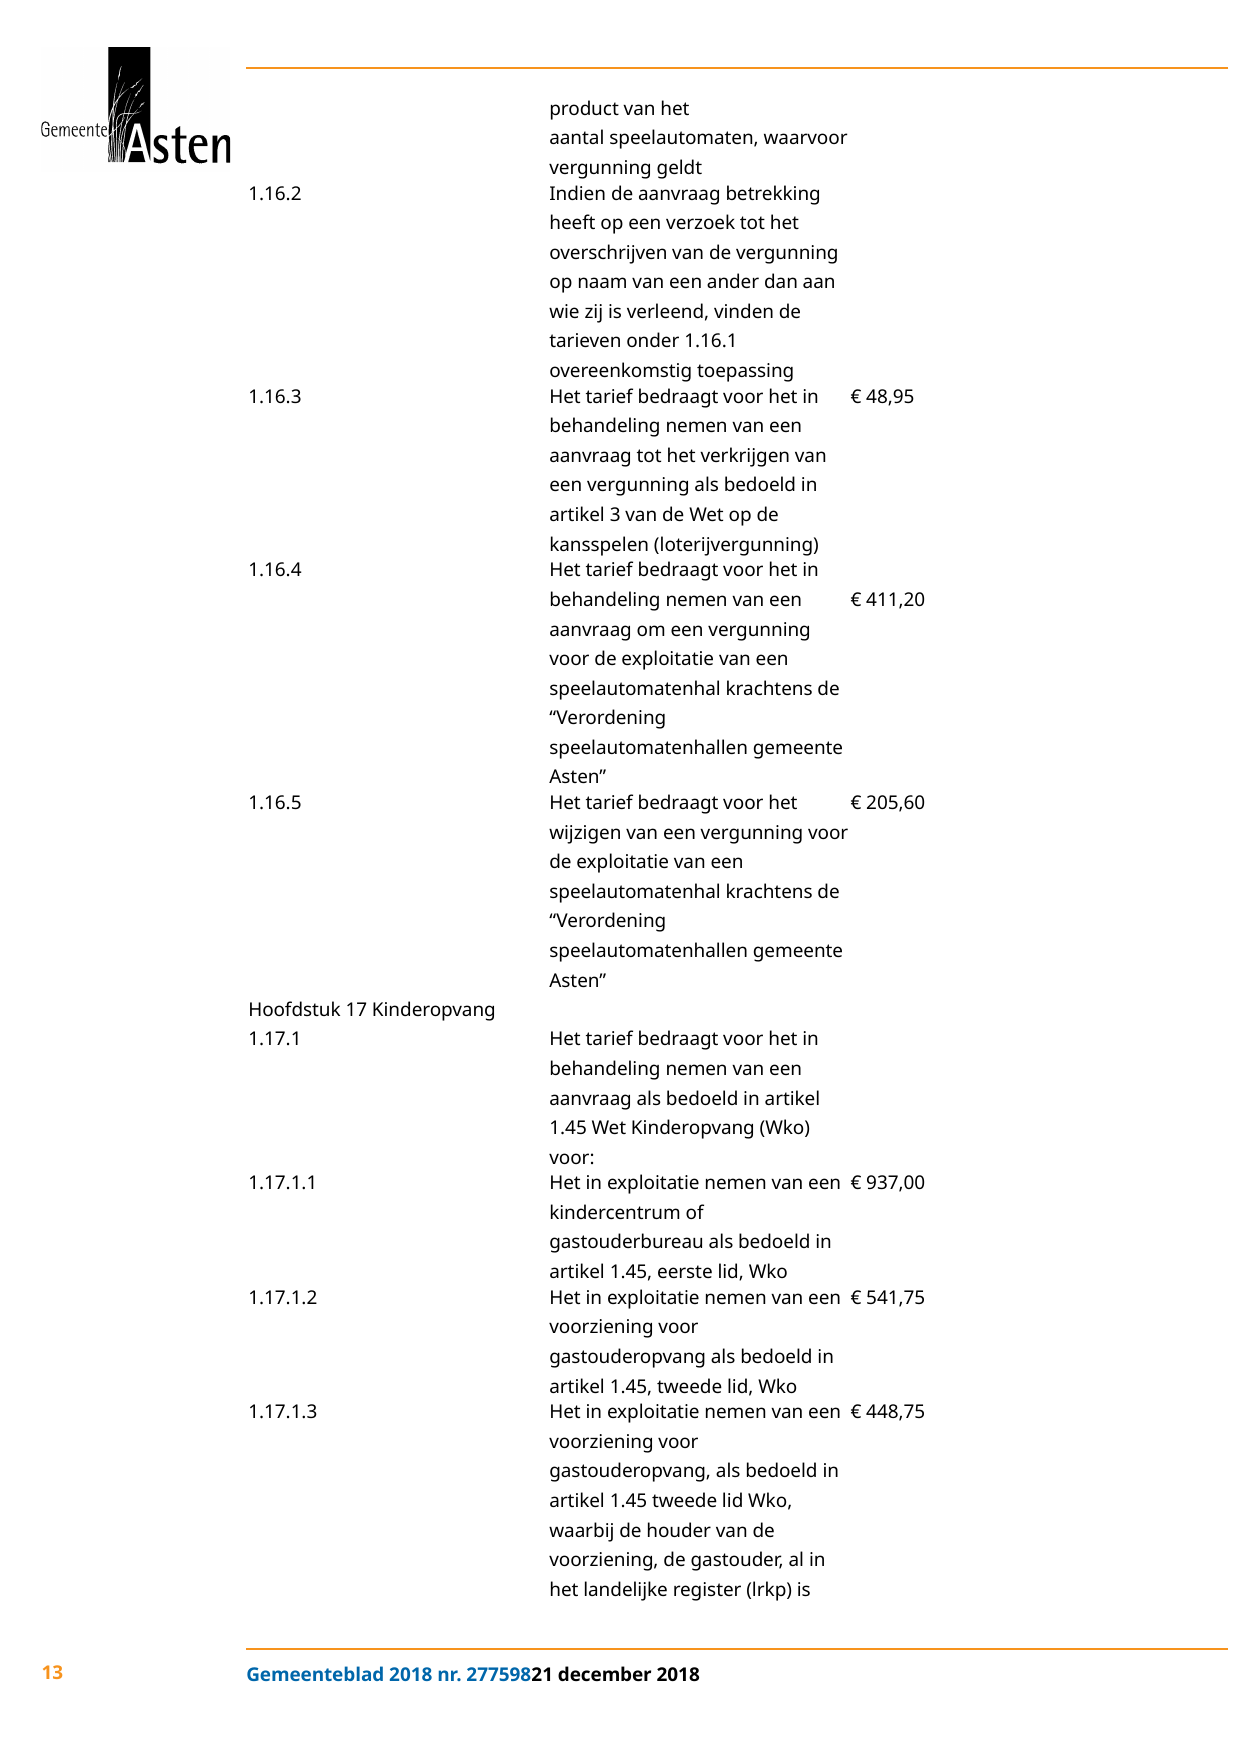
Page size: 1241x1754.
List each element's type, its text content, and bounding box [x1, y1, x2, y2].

table_cell € 937,00 [850, 1170, 1152, 1284]
table_cell 1.17.1.3 [248, 1399, 549, 1602]
table_cell € 541,75 [850, 1284, 1152, 1398]
table_cell € 448,75 [850, 1399, 1152, 1602]
table_cell Het tarief bedraagt voor het in behandeling nemen van een aanvraag tot het verkrijgen van een vergunning als bedoeld in artikel 3 van de Wet op de kansspelen (loterijvergunning) [549, 383, 850, 557]
table_cell Het in exploitatie nemen van een voorziening voor gastouderopvang als bedoeld in artikel 1.45, tweede lid, Wko [549, 1284, 850, 1398]
table_cell Het in exploitatie nemen van een kindercentrum of gastouderbureau als bedoeld in artikel 1.45, eerste lid, Wko [549, 1170, 850, 1284]
table_cell 1.17.1.2 [248, 1284, 549, 1398]
table_cell product van het aantal speelautomaten, waarvoor vergunning geldt [549, 95, 850, 180]
table_header [850, 1026, 1152, 1169]
table_cell 1.16.2 [248, 180, 549, 383]
table_cell [850, 95, 1152, 180]
table_cell Het in exploitatie nemen van een voorziening voor gastouderopvang, als bedoeld in artikel 1.45 tweede lid Wko, waarbij de houder van de voorziening, de gastouder, al in het landelijke register (lrkp) is [549, 1399, 850, 1602]
table_cell 1.16.4 [248, 557, 549, 789]
table_cell 1.17.1.1 [248, 1170, 549, 1284]
text Hoofdstuk 17 Kinderopvang [248, 996, 1152, 1022]
table_cell 1.16.3 [248, 383, 549, 557]
table_header Het tarief bedraagt voor het in behandeling nemen van een aanvraag als bedoeld in artikel 1.45 Wet Kinderopvang (Wko) voor: [549, 1026, 850, 1169]
table_cell [850, 180, 1152, 383]
table_cell € 411,20 [850, 557, 1152, 789]
table_cell Het tarief bedraagt voor het in behandeling nemen van een aanvraag om een vergunning voor de exploitatie van een speelautomatenhal krachtens de “Verordening speelautomatenhallen gemeente Asten” [549, 557, 850, 789]
table_header 1.17.1 [248, 1026, 549, 1169]
table_cell € 48,95 [850, 383, 1152, 557]
table_cell Het tarief bedraagt voor het wijzigen van een vergunning voor de exploitatie van een speelautomatenhal krachtens de “Verordening speelautomatenhallen gemeente Asten” [549, 789, 850, 993]
table_cell € 205,60 [850, 789, 1152, 993]
table_cell [248, 95, 549, 180]
table_cell 1.16.5 [248, 789, 549, 993]
table_cell Indien de aanvraag betrekking heeft op een verzoek tot het overschrijven van de vergunning op naam van een ander dan aan wie zij is verleend, vinden de tarieven onder 1.16.1 overeenkomstig toepassing [549, 180, 850, 383]
picture [41, 47, 231, 172]
